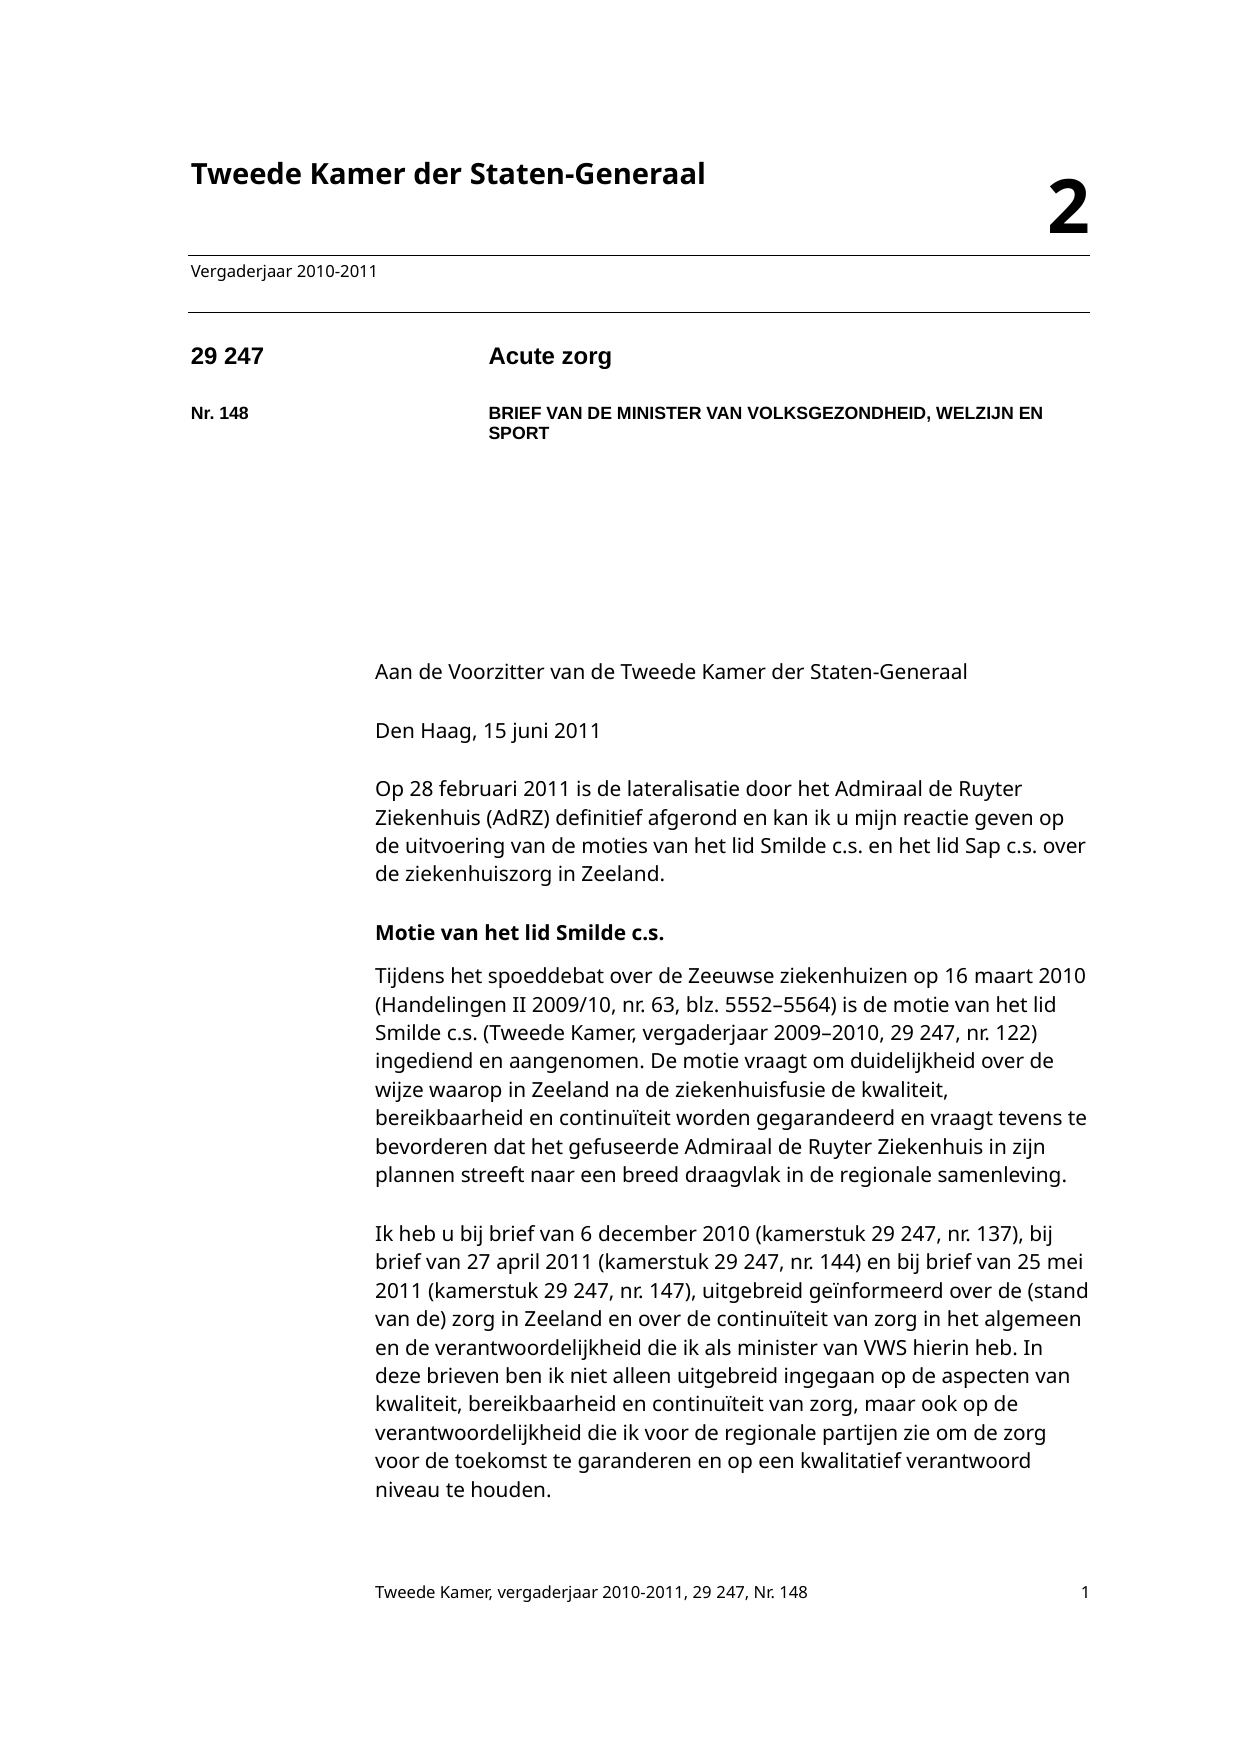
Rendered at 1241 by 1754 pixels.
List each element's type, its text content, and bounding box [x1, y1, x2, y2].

text Tijdens het spoeddebat over de Zeeuwse ziekenhuizen op 16 maart 2010 (Handelingen II 2009/10, nr. 63, blz. 5552–5564) is de motie van het lid Smilde c.s. (Tweede Kamer, vergaderjaar 2009–2010, 29 247, nr. 122) ingediend en aangenomen. De motie vraagt om duidelijkheid over de wijze waarop in Zeeland na de ziekenhuisfusie de kwaliteit, bereikbaarheid en continuïteit worden gegarandeerd en vraagt tevens te bevorderen dat het gefuseerde Admiraal de Ruyter Ziekenhuis in zijn plannen streeft naar een breed draagvlak in de regionale samenleving. [375, 961, 1090, 1189]
table_cell Nr. 148 [188, 399, 485, 539]
text Op 28 februari 2011 is de lateralisatie door het Admiraal de Ruyter Ziekenhuis (AdRZ) definitief afgerond en kan ik u mijn reactie geven op de uitvoering van de moties van het lid Smilde c.s. en het lid Sap c.s. over de ziekenhuiszorg in Zeeland. [375, 774, 1090, 888]
table_header 2 [910, 150, 1090, 255]
table_cell Acute zorg [485, 339, 1090, 399]
table_cell [188, 313, 485, 339]
table_header Tweede Kamer der Staten-Generaal [188, 150, 909, 255]
text Ik heb u bij brief van 6 december 2010 (kamerstuk 29 247, nr. 137), bij brief van 27 april 2011 (kamerstuk 29 247, nr. 144) en bij brief van 25 mei 2011 (kamerstuk 29 247, nr. 147), uitgebreid geïnformeerd over de (stand van de) zorg in Zeeland en over de continuïteit van zorg in het algemeen en de verantwoordelijkheid die ik als minister van VWS hierin heb. In deze brieven ben ik niet alleen uitgebreid ingegaan op de aspecten van kwaliteit, bereikbaarheid en continuïteit van zorg, maar ook op de verantwoordelijkheid die ik voor de regionale partijen zie om de zorg voor de toekomst te garanderen en op een kwalitatief verantwoord niveau te houden. [375, 1219, 1090, 1503]
text Motie van het lid Smilde c.s. [375, 918, 1090, 946]
table_cell BRIEF VAN DE MINISTER VAN VOLKSGEZONDHEID, WELZIJN EN SPORT [485, 399, 1090, 539]
table_cell [485, 256, 1090, 312]
table_cell [485, 313, 1090, 339]
text Aan de Voorzitter van de Tweede Kamer der Staten-Generaal [375, 657, 1090, 686]
table_cell 29 247 [188, 339, 485, 399]
table_cell Vergaderjaar 2010-2011 [188, 256, 485, 312]
text Den Haag, 15 juni 2011 [375, 716, 1090, 744]
